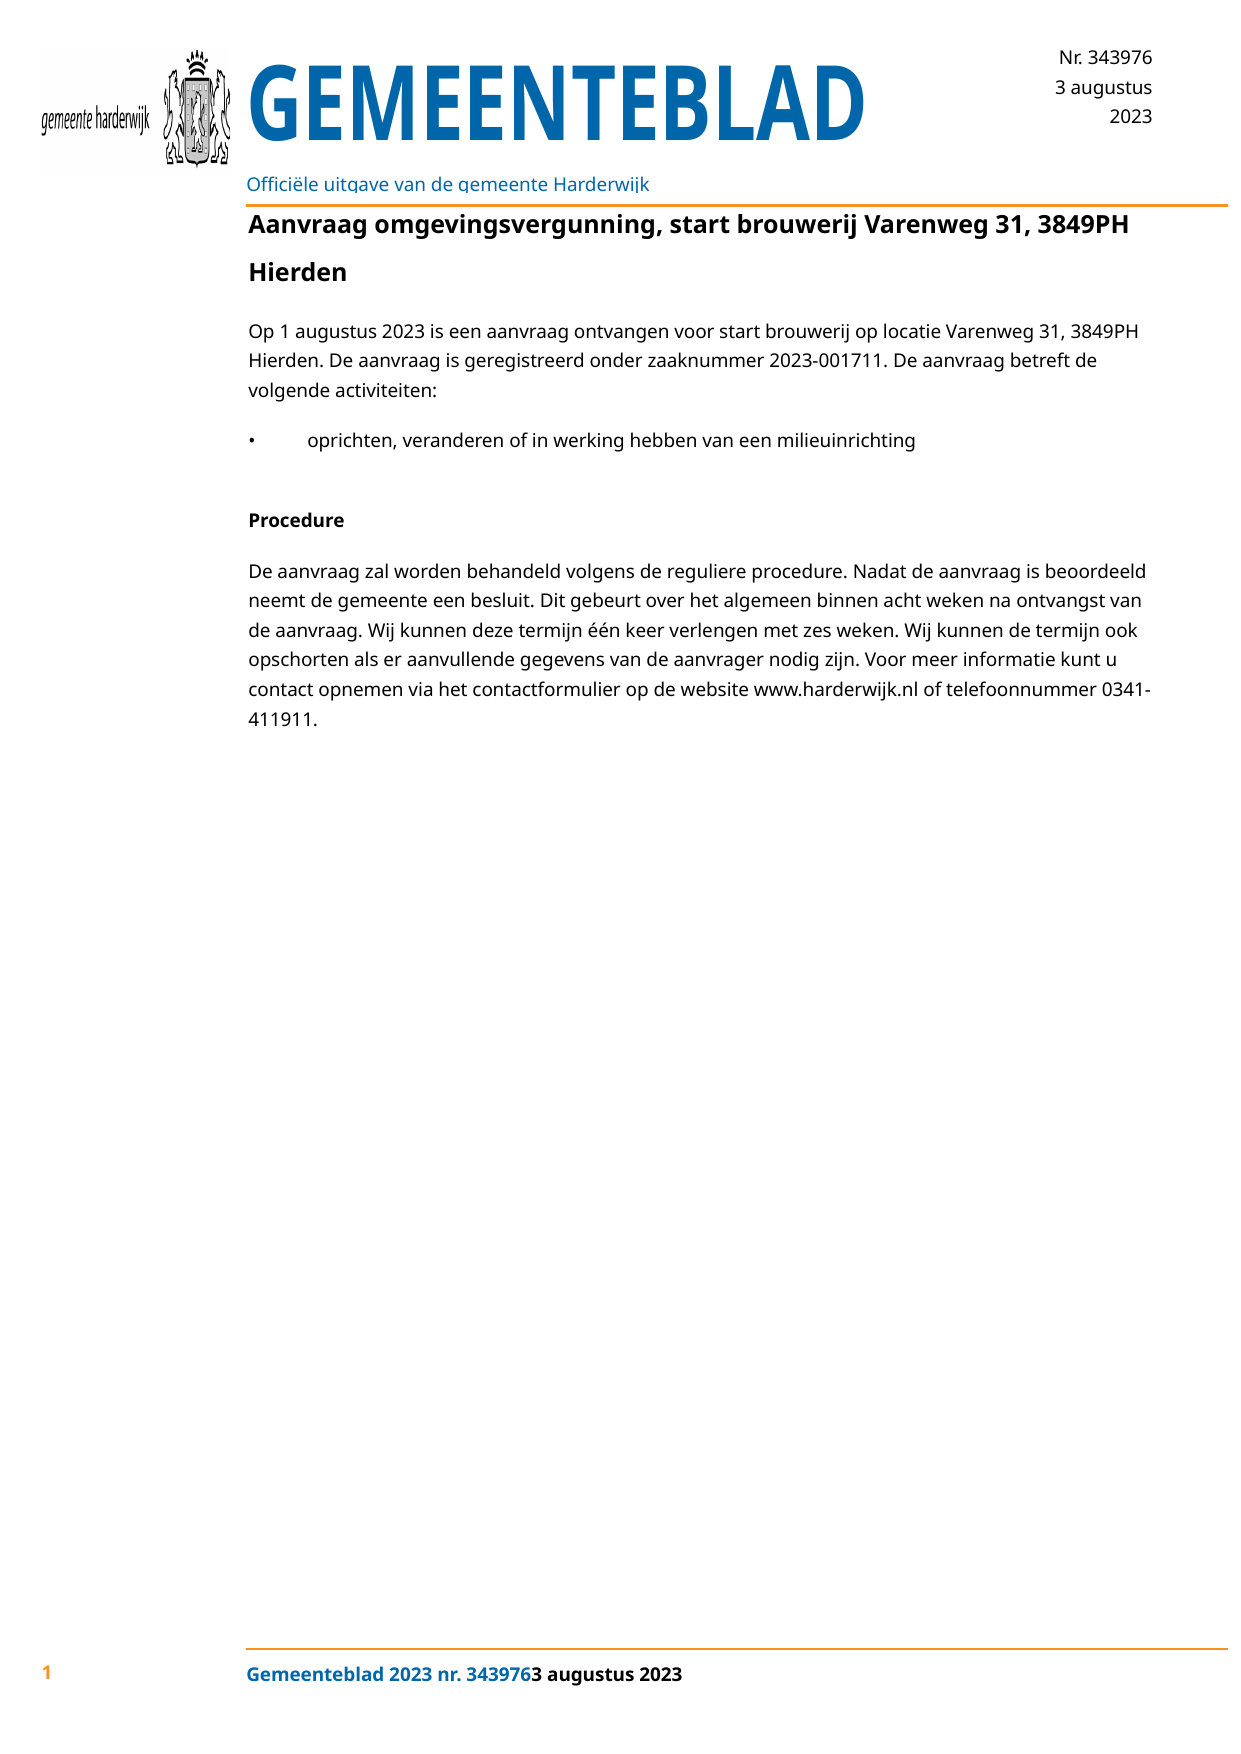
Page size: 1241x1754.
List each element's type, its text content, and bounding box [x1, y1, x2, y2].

text Aanvraag omgevingsvergunning, start brouwerij Varenweg 31, 3849PH Hierden [248, 207, 1152, 288]
text Op 1 augustus 2023 is een aanvraag ontvangen voor start brouwerij op locatie Varenweg 31, 3849PH Hierden. De aanvraag is geregistreerd onder zaaknummer 2023-001711. De aanvraag betreft de volgende activiteiten: [248, 318, 1152, 403]
list oprichten, veranderen of in werking hebben van een milieuinrichting [248, 427, 1152, 453]
text De aanvraag zal worden behandeld volgens de reguliere procedure. Nadat de aanvraag is beoordeeld neemt de gemeente een besluit. Dit gebeurt over het algemeen binnen acht weken na ontvangst van de aanvraag. Wij kunnen deze termijn één keer verlengen met zes weken. Wij kunnen de termijn ook opschorten als er aanvullende gegevens van de aanvrager nodig zijn. Voor meer informatie kunt u contact opnemen via het contactformulier op de website www.harderwijk.nl of telefoonnummer 0341-411911. [248, 558, 1152, 732]
text Procedure [248, 507, 1152, 533]
picture [41, 47, 231, 172]
